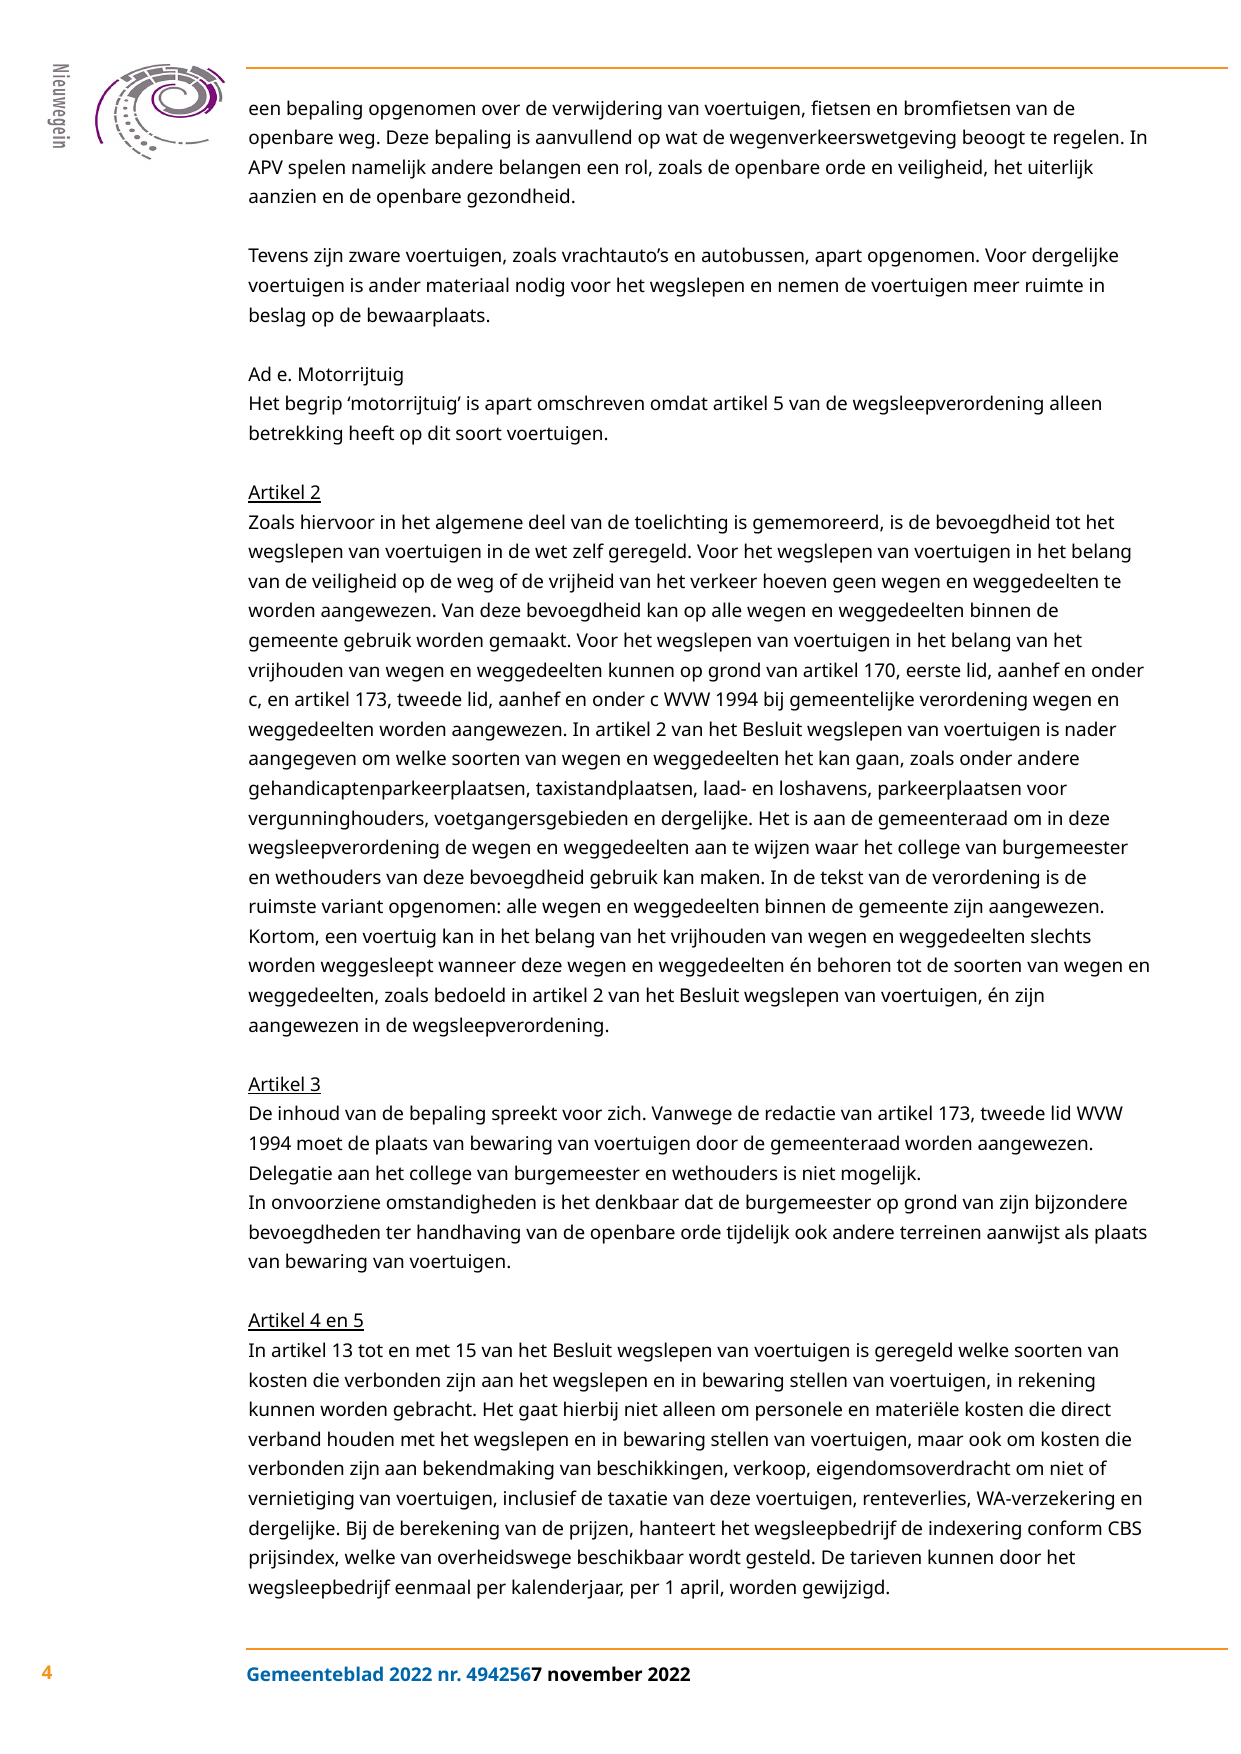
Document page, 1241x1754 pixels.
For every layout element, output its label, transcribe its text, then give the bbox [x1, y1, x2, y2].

text Tevens zijn zware voertuigen, zoals vrachtauto’s en autobussen, apart opgenomen. Voor dergelijke voertuigen is ander materiaal nodig voor het wegslepen en nemen de voertuigen meer ruimte in beslag op de bewaarplaats. [248, 243, 1152, 328]
text Ad e. Motorrijtuig [248, 361, 1152, 387]
text Artikel 4 en 5 [248, 1308, 1152, 1333]
text Artikel 2 [248, 479, 1152, 505]
text een bepaling opgenomen over de verwijdering van voertuigen, fietsen en bromfietsen van de openbare weg. Deze bepaling is aanvullend op wat de wegenverkeerswetgeving beoogt te regelen. In APV spelen namelijk andere belangen een rol, zoals de openbare orde en veiligheid, het uiterlijk aanzien en de openbare gezondheid. [248, 95, 1152, 209]
picture [41, 47, 231, 172]
text Zoals hiervoor in het algemene deel van de toelichting is gememoreerd, is de bevoegdheid tot het wegslepen van voertuigen in de wet zelf geregeld. Voor het wegslepen van voertuigen in het belang van de veiligheid op de weg of de vrijheid van het verkeer hoeven geen wegen en weggedeelten te worden aangewezen. Van deze bevoegdheid kan op alle wegen en weggedeelten binnen de gemeente gebruik worden gemaakt. Voor het wegslepen van voertuigen in het belang van het vrijhouden van wegen en weggedeelten kunnen op grond van artikel 170, eerste lid, aanhef en onder c, en artikel 173, tweede lid, aanhef en onder c WVW 1994 bij gemeentelijke verordening wegen en weggedeelten worden aangewezen. In artikel 2 van het Besluit wegslepen van voertuigen is nader aangegeven om welke soorten van wegen en weggedeelten het kan gaan, zoals onder andere gehandicaptenparkeerplaatsen, taxistandplaatsen, laad- en loshavens, parkeerplaatsen voor vergunninghouders, voetgangersgebieden en dergelijke. Het is aan de gemeenteraad om in deze wegsleepverordening de wegen en weggedeelten aan te wijzen waar het college van burgemeester en wethouders van deze bevoegdheid gebruik kan maken. In de tekst van de verordening is de ruimste variant opgenomen: alle wegen en weggedeelten binnen de gemeente zijn aangewezen. Kortom, een voertuig kan in het belang van het vrijhouden van wegen en weggedeelten slechts worden weggesleept wanneer deze wegen en weggedeelten én behoren tot de soorten van wegen en weggedeelten, zoals bedoeld in artikel 2 van het Besluit wegslepen van voertuigen, én zijn aangewezen in de wegsleepverordening. [248, 509, 1152, 1038]
text Artikel 3 [248, 1071, 1152, 1097]
text In artikel 13 tot en met 15 van het Besluit wegslepen van voertuigen is geregeld welke soorten van kosten die verbonden zijn aan het wegslepen en in bewaring stellen van voertuigen, in rekening kunnen worden gebracht. Het gaat hierbij niet alleen om personele en materiële kosten die direct verband houden met het wegslepen en in bewaring stellen van voertuigen, maar ook om kosten die verbonden zijn aan bekendmaking van beschikkingen, verkoop, eigendomsoverdracht om niet of vernietiging van voertuigen, inclusief de taxatie van deze voertuigen, renteverlies, WA-verzekering en dergelijke. Bij de berekening van de prijzen, hanteert het wegsleepbedrijf de indexering conform CBS prijsindex, welke van overheidswege beschikbaar wordt gesteld. De tarieven kunnen door het wegsleepbedrijf eenmaal per kalenderjaar, per 1 april, worden gewijzigd. [248, 1337, 1152, 1600]
text De inhoud van de bepaling spreekt voor zich. Vanwege de redactie van artikel 173, tweede lid WVW 1994 moet de plaats van bewaring van voertuigen door de gemeenteraad worden aangewezen. Delegatie aan het college van burgemeester en wethouders is niet mogelijk. [248, 1101, 1152, 1186]
text Het begrip ‘motorrijtuig’ is apart omschreven omdat artikel 5 van de wegsleepverordening alleen betrekking heeft op dit soort voertuigen. [248, 391, 1152, 446]
text In onvoorziene omstandigheden is het denkbaar dat de burgemeester op grond van zijn bijzondere bevoegdheden ter handhaving van de openbare orde tijdelijk ook andere terreinen aanwijst als plaats van bewaring van voertuigen. [248, 1189, 1152, 1274]
